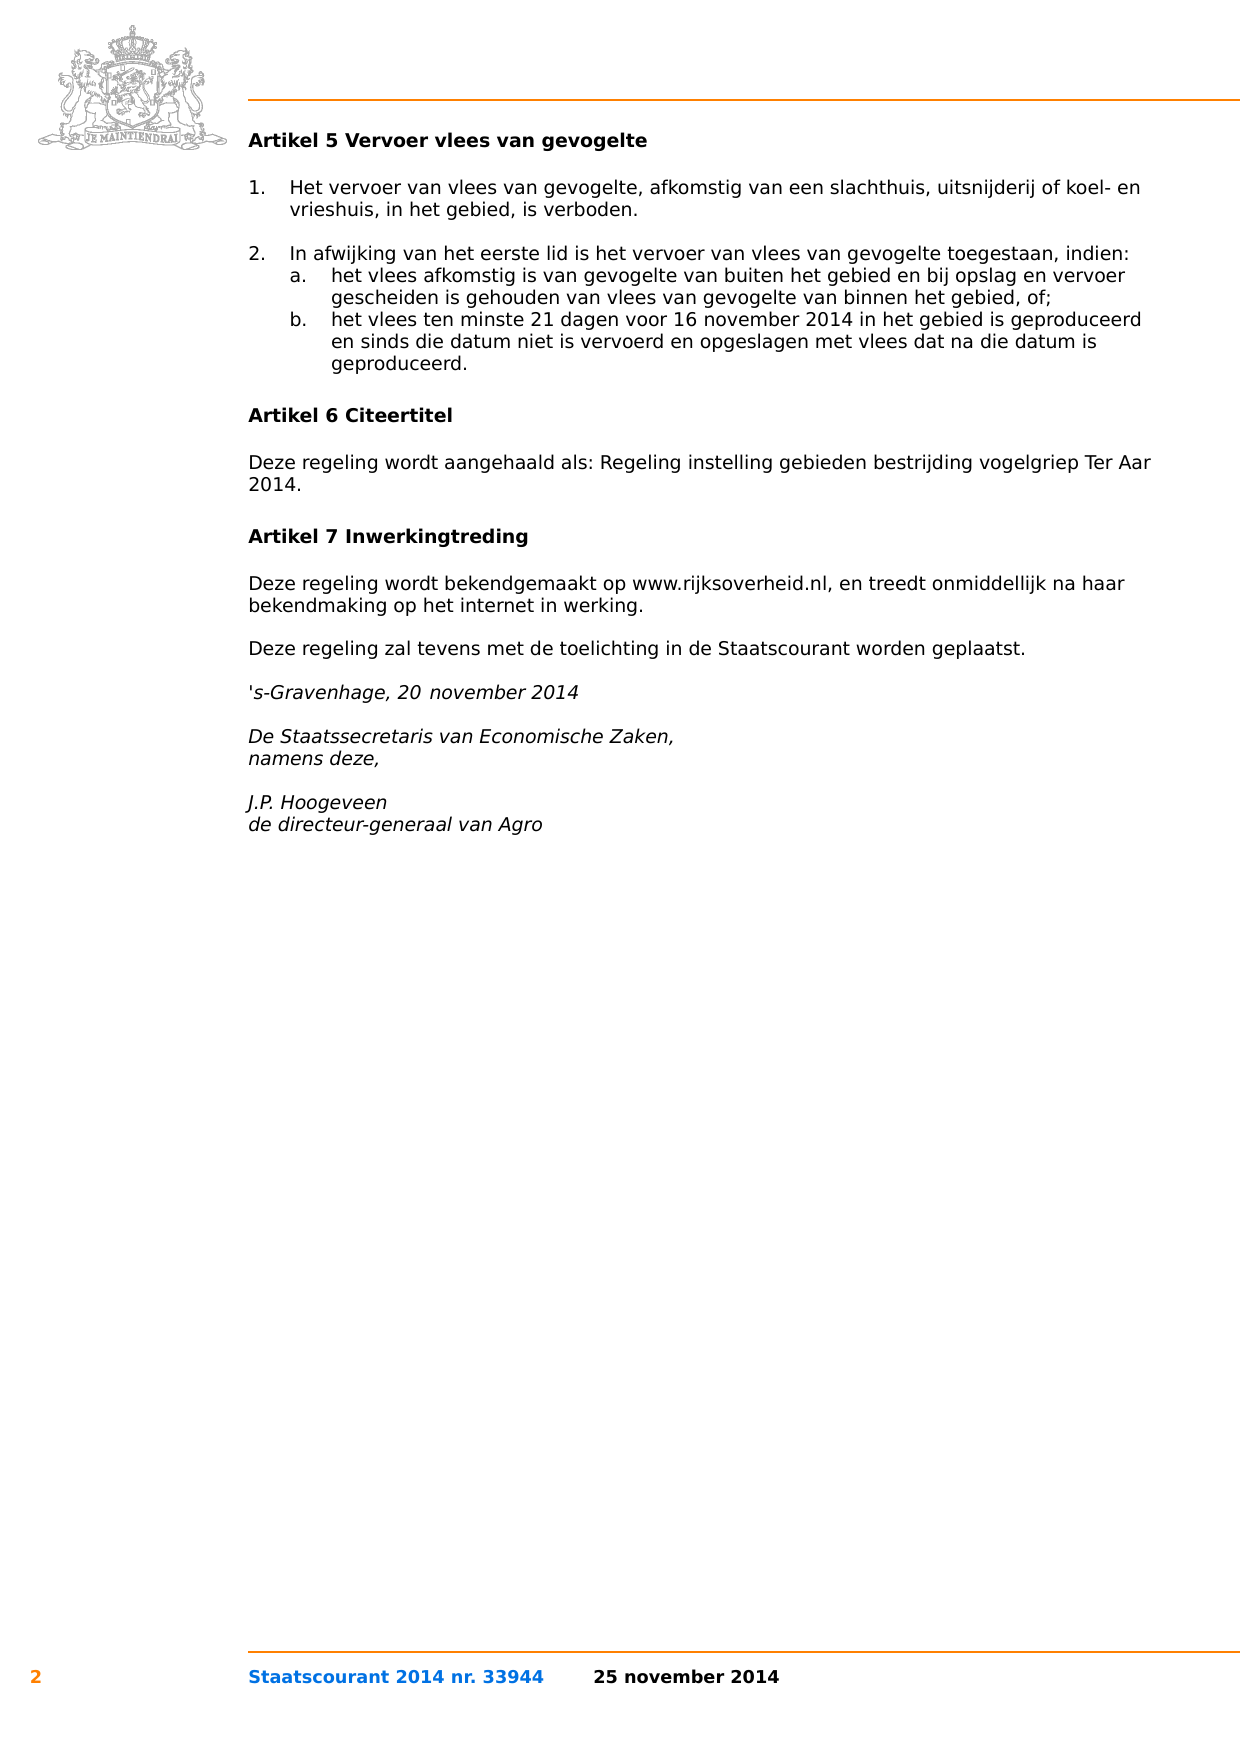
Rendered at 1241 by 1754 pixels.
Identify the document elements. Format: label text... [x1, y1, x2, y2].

subtitle Artikel 7 Inwerkingtreding [248, 526, 1163, 547]
text 's-Gravenhage, 20 november 2014 [248, 682, 1163, 704]
text Deze regeling zal tevens met de toelichting in de Staatscourant worden geplaatst. [248, 638, 1163, 660]
text 2. In afwijking van het eerste lid is het vervoer van vlees van gevogelte toegestaan, indien: [248, 243, 1163, 265]
text b. het vlees ten minste 21 dagen voor 16 november 2014 in het gebied is geproduceerd en sinds die datum niet is vervoerd en opgeslagen met vlees dat na die datum is geproduceerd. [289, 309, 1163, 374]
subtitle Artikel 5 Vervoer vlees van gevogelte [248, 130, 1163, 152]
text Deze regeling wordt aangehaald als: Regeling instelling gebieden bestrijding vogelgriep Ter Aar 2014. [248, 452, 1163, 496]
text Deze regeling wordt bekendgemaakt op www.rijksoverheid.nl, en treedt onmiddellijk na haar bekendmaking op het internet in werking. [248, 572, 1163, 616]
text De Staatssecretaris van Economische Zaken, namens deze, J.P. Hoogeveen de directeur-generaal van Agro [248, 726, 1163, 836]
subtitle Artikel 6 Citeertitel [248, 404, 1163, 427]
text a. het vlees afkomstig is van gevogelte van buiten het gebied en bij opslag en vervoer gescheiden is gehouden van vlees van gevogelte van binnen het gebied, of; [289, 265, 1163, 309]
text 1. Het vervoer van vlees van gevogelte, afkomstig van een slachthuis, uitsnijderij of koel- en vrieshuis, in het gebied, is verboden. [248, 177, 1163, 221]
picture [38, 25, 227, 150]
